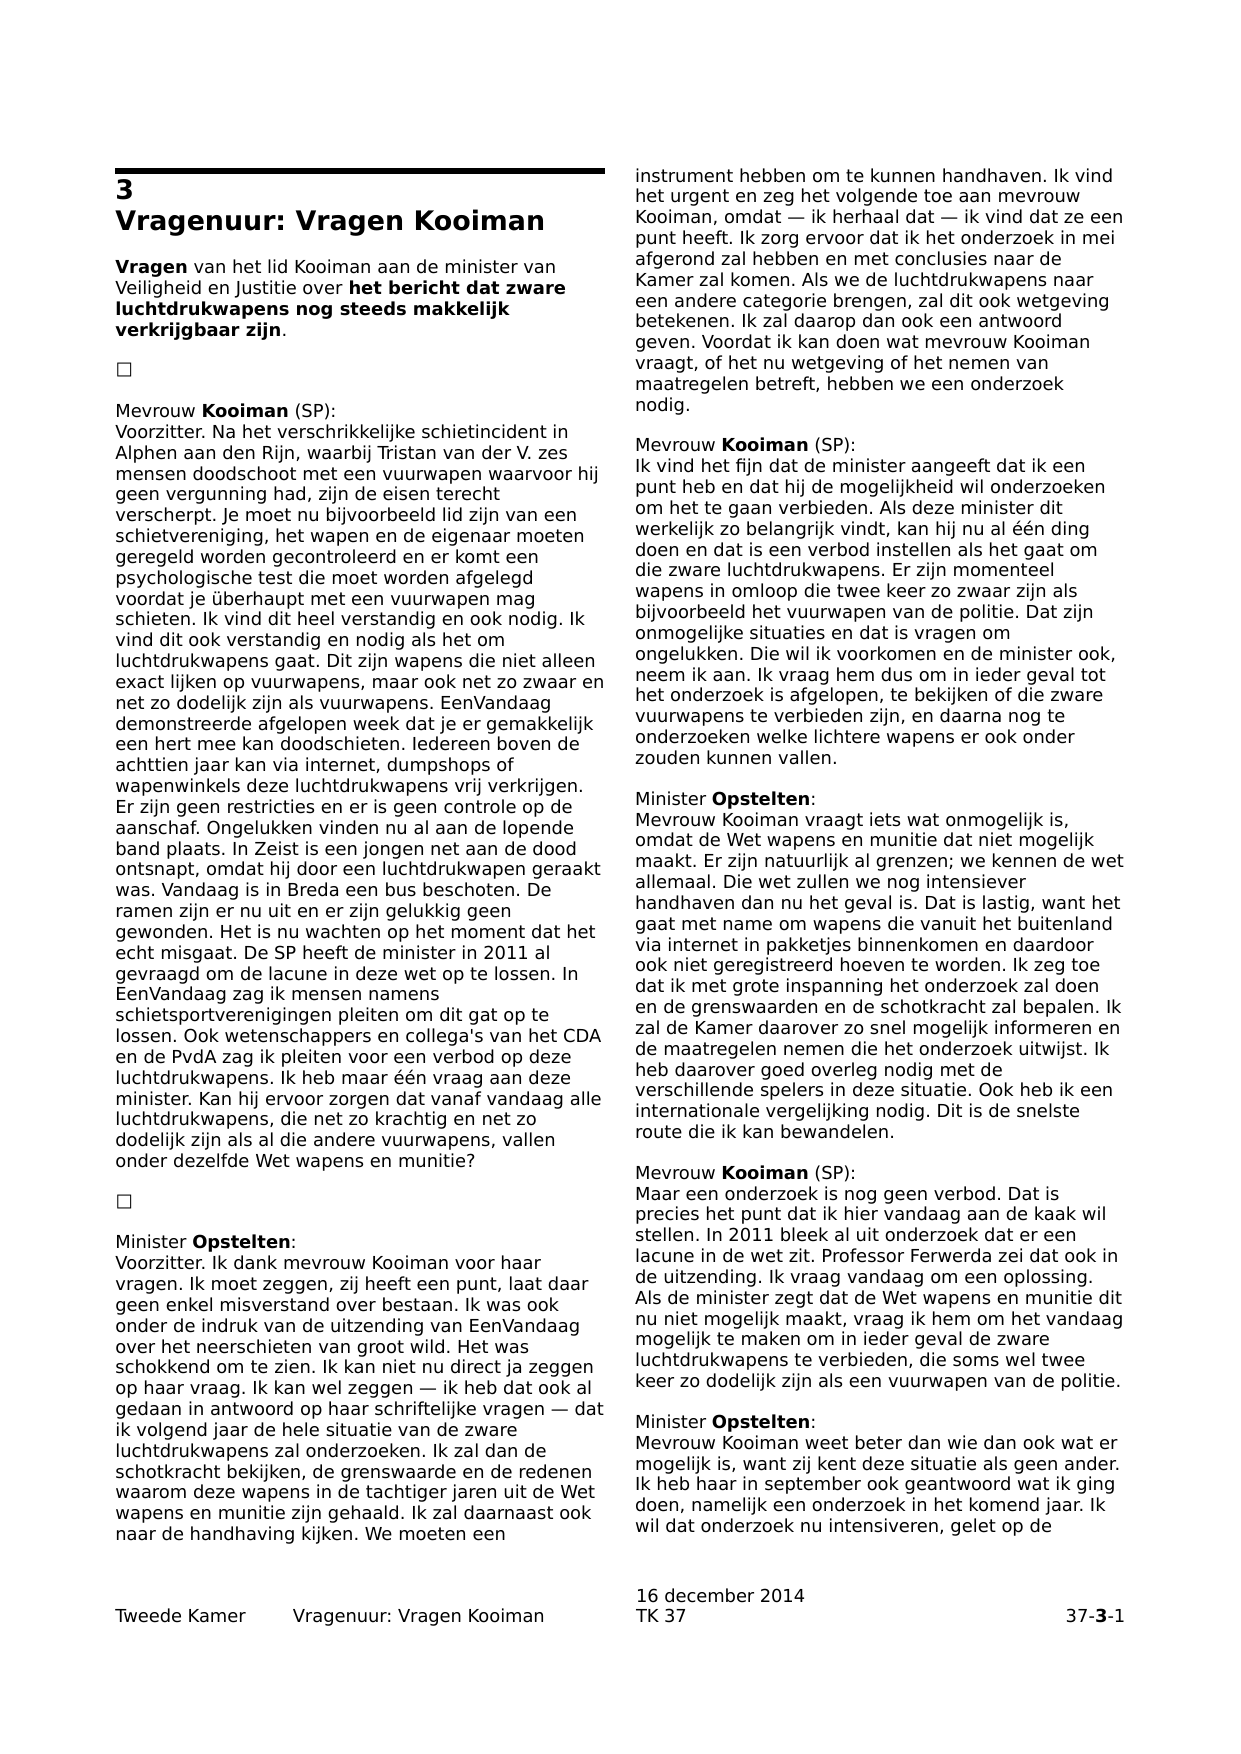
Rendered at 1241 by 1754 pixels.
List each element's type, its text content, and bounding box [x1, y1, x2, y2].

text Mevrouw Kooiman (SP): [635, 435, 1125, 456]
text ⬜ [115, 1192, 605, 1212]
text Vragen van het lid Kooiman aan de minister van Veiligheid en Justitie over het bericht dat zware luchtdrukwapens nog steeds makkelijk verkrijgbaar zijn. [115, 257, 605, 340]
text instrument hebben om te kunnen handhaven. Ik vind het urgent en zeg het volgende toe aan mevrouw Kooiman, omdat — ik herhaal dat — ik vind dat ze een punt heeft. Ik zorg ervoor dat ik het onderzoek in mei afgerond zal hebben en met conclusies naar de Kamer zal komen. Als we de luchtdrukwapens naar een andere categorie brengen, zal dit ook wetgeving betekenen. Ik zal daarop dan ook een antwoord geven. Voordat ik kan doen wat mevrouw Kooiman vraagt, of het nu wetgeving of het nemen van maatregelen betreft, hebben we een onderzoek nodig. [635, 165, 1125, 415]
text Maar een onderzoek is nog geen verbod. Dat is precies het punt dat ik hier vandaag aan de kaak wil stellen. In 2011 bleek al uit onderzoek dat er een lacune in de wet zit. Professor Ferwerda zei dat ook in de uitzending. Ik vraag vandaag om een oplossing. Als de minister zegt dat de Wet wapens en munitie dit nu niet mogelijk maakt, vraag ik hem om het vandaag mogelijk te maken om in ieder geval de zware luchtdrukwapens te verbieden, die soms wel twee keer zo dodelijk zijn als een vuurwapen van de politie. [635, 1183, 1125, 1392]
text Voorzitter. Ik dank mevrouw Kooiman voor haar vragen. Ik moet zeggen, zij heeft een punt, laat daar geen enkel misverstand over bestaan. Ik was ook onder de indruk van de uitzending van EenVandaag over het neerschieten van groot wild. Het was schokkend om te zien. Ik kan niet nu direct ja zeggen op haar vraag. Ik kan wel zeggen — ik heb dat ook al gedaan in antwoord op haar schriftelijke vragen — dat ik volgend jaar de hele situatie van de zware luchtdrukwapens zal onderzoeken. Ik zal dan de schotkracht bekijken, de grenswaarde en de redenen waarom deze wapens in de tachtiger jaren uit de Wet wapens en munitie zijn gehaald. Ik zal daarnaast ook naar de handhaving kijken. We moeten een [115, 1253, 605, 1545]
title 3 Vragenuur: Vragen Kooiman [115, 174, 605, 237]
text Mevrouw Kooiman weet beter dan wie dan ook wat er mogelijk is, want zij kent deze situatie als geen ander. Ik heb haar in september ook geantwoord wat ik ging doen, namelijk een onderzoek in het komend jaar. Ik wil dat onderzoek nu intensiveren, gelet op de [635, 1432, 1125, 1537]
text Voorzitter. Na het verschrikkelijke schietincident in Alphen aan den Rijn, waarbij Tristan van der V. zes mensen doodschoot met een vuurwapen waarvoor hij geen vergunning had, zijn de eisen terecht verscherpt. Je moet nu bijvoorbeeld lid zijn van een schietvereniging, het wapen en de eigenaar moeten geregeld worden gecontroleerd en er komt een psychologische test die moet worden afgelegd voordat je überhaupt met een vuurwapen mag schieten. Ik vind dit heel verstandig en ook nodig. Ik vind dit ook verstandig en nodig als het om luchtdrukwapens gaat. Dit zijn wapens die niet alleen exact lijken op vuurwapens, maar ook net zo zwaar en net zo dodelijk zijn als vuurwapens. EenVandaag demonstreerde afgelopen week dat je er gemakkelijk een hert mee kan doodschieten. Iedereen boven de achttien jaar kan via internet, dumpshops of wapenwinkels deze luchtdrukwapens vrij verkrijgen. Er zijn geen restricties en er is geen controle op de aanschaf. Ongelukken vinden nu al aan de lopende band plaats. In Zeist is een jongen net aan de dood ontsnapt, omdat hij door een luchtdrukwapen geraakt was. Vandaag is in Breda een bus beschoten. De ramen zijn er nu uit en er zijn gelukkig geen gewonden. Het is nu wachten op het moment dat het echt misgaat. De SP heeft de minister in 2011 al gevraagd om de lacune in deze wet op te lossen. In EenVandaag zag ik mensen namens schietsportverenigingen pleiten om dit gat op te lossen. Ook wetenschappers en collega's van het CDA en de PvdA zag ik pleiten voor een verbod op deze luchtdrukwapens. Ik heb maar één vraag aan deze minister. Kan hij ervoor zorgen dat vanaf vandaag alle luchtdrukwapens, die net zo krachtig en net zo dodelijk zijn als al die andere vuurwapens, vallen onder dezelfde Wet wapens en munitie? [115, 422, 605, 1172]
text Minister Opstelten: [635, 788, 1125, 809]
text Minister Opstelten: [115, 1232, 605, 1253]
text Mevrouw Kooiman vraagt iets wat onmogelijk is, omdat de Wet wapens en munitie dat niet mogelijk maakt. Er zijn natuurlijk al grenzen; we kennen de wet allemaal. Die wet zullen we nog intensiever handhaven dan nu het geval is. Dat is lastig, want het gaat met name om wapens die vanuit het buitenland via internet in pakketjes binnenkomen en daardoor ook niet geregistreerd hoeven te worden. Ik zeg toe dat ik met grote inspanning het onderzoek zal doen en de grenswaarden en de schotkracht zal bepalen. Ik zal de Kamer daarover zo snel mogelijk informeren en de maatregelen nemen die het onderzoek uitwijst. Ik heb daarover goed overleg nodig met de verschillende spelers in deze situatie. Ook heb ik een internationale vergelijking nodig. Dit is de snelste route die ik kan bewandelen. [635, 809, 1125, 1143]
text ⬜ [115, 360, 605, 381]
text Mevrouw Kooiman (SP): [635, 1163, 1125, 1183]
text Mevrouw Kooiman (SP): [115, 401, 605, 422]
text Minister Opstelten: [635, 1412, 1125, 1432]
text Ik vind het fijn dat de minister aangeeft dat ik een punt heb en dat hij de mogelijkheid wil onderzoeken om het te gaan verbieden. Als deze minister dit werkelijk zo belangrijk vindt, kan hij nu al één ding doen en dat is een verbod instellen als het gaat om die zware luchtdrukwapens. Er zijn momenteel wapens in omloop die twee keer zo zwaar zijn als bijvoorbeeld het vuurwapen van de politie. Dat zijn onmogelijke situaties en dat is vragen om ongelukken. Die wil ik voorkomen en de minister ook, neem ik aan. Ik vraag hem dus om in ieder geval tot het onderzoek is afgelopen, te bekijken of die zware vuurwapens te verbieden zijn, en daarna nog te onderzoeken welke lichtere wapens er ook onder zouden kunnen vallen. [635, 456, 1125, 768]
